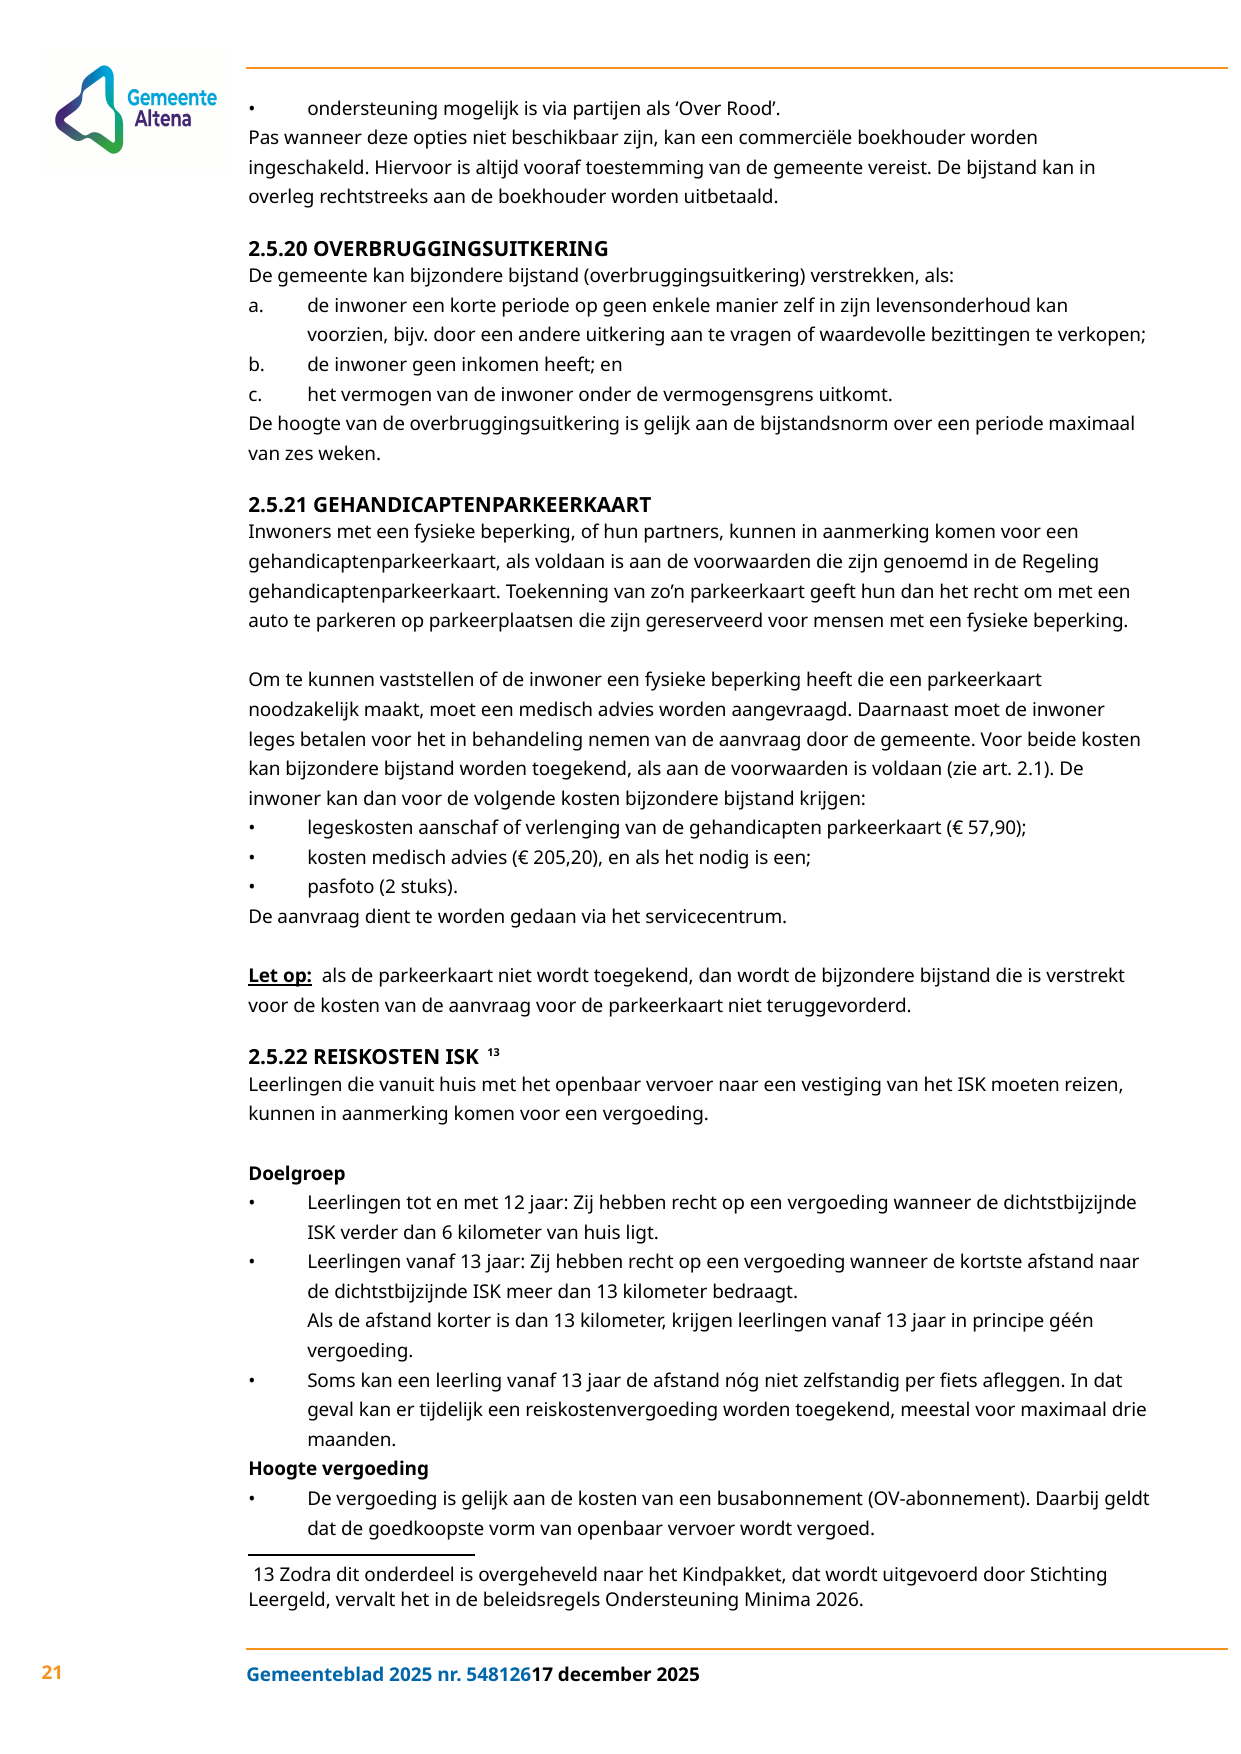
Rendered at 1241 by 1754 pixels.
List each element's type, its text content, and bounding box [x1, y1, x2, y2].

text Pas wanneer deze opties niet beschikbaar zijn, kan een commerciële boekhouder worden ingeschakeld. Hiervoor is altijd vooraf toestemming van de gemeente vereist. De bijstand kan in overleg rechtstreeks aan de boekhouder worden uitbetaald. [248, 124, 1152, 209]
list het vermogen van de inwoner onder de vermogensgrens uitkomt. [248, 381, 1152, 406]
text De aanvraag dient te worden gedaan via het servicecentrum. [248, 903, 1152, 929]
text Leerlingen die vanuit huis met het openbaar vervoer naar een vestiging van het ISK moeten reizen, kunnen in aanmerking komen voor een vergoeding. [248, 1071, 1152, 1126]
text 2.5.22 REISKOSTEN ISK [248, 1042, 1152, 1071]
text Let op: als de parkeerkaart niet wordt toegekend, dan wordt de bijzondere bijstand die is verstrekt voor de kosten van de aanvraag voor de parkeerkaart niet teruggevorderd. [248, 962, 1152, 1018]
text De hoogte van de overbruggingsuitkering is gelijk aan de bijstandsnorm over een periode maximaal van zes weken. [248, 410, 1152, 466]
list ondersteuning mogelijk is via partijen als ‘Over Rood’. [248, 95, 1152, 121]
list De vergoeding is gelijk aan de kosten van een busabonnement (OV-abonnement). Daarbij geldt dat de goedkoopste vorm van openbaar vervoer wordt vergoed. [248, 1485, 1152, 1540]
list de inwoner een korte periode op geen enkele manier zelf in zijn levensonderhoud kan voorzien, bijv. door een andere uitkering aan te vragen of waardevolle bezittingen te verkopen; [248, 292, 1152, 347]
text Om te kunnen vaststellen of de inwoner een fysieke beperking heeft die een parkeerkaart noodzakelijk maakt, moet een medisch advies worden aangevraagd. Daarnaast moet de inwoner leges betalen voor het in behandeling nemen van de aanvraag door de gemeente. Voor beide kosten kan bijzondere bijstand worden toegekend, als aan de voorwaarden is voldaan (zie art. 2.1). De inwoner kan dan voor de volgende kosten bijzondere bijstand krijgen: [248, 667, 1152, 811]
list legeskosten aanschaf of verlenging van de gehandicapten parkeerkaart (€ 57,90); [248, 814, 1152, 840]
list Leerlingen vanaf 13 jaar: Zij hebben recht op een vergoeding wanneer de kortste afstand naar de dichtstbijzijnde ISK meer dan 13 kilometer bedraagt. [248, 1248, 1152, 1304]
list Soms kan een leerling vanaf 13 jaar de afstand nóg niet zelfstandig per fiets afleggen. In dat geval kan er tijdelijk een reiskostenvergoeding worden toegekend, meestal voor maximaal drie maanden. [248, 1367, 1152, 1452]
text Doelgroep [248, 1160, 1152, 1185]
text Inwoners met een fysieke beperking, of hun partners, kunnen in aanmerking komen voor een gehandicaptenparkeerkaart, als voldaan is aan de voorwaarden die zijn genoemd in de Regeling gehandicaptenparkeerkaart. Toekenning van zo’n parkeerkaart geeft hun dan het recht om met een auto te parkeren op parkeerplaatsen die zijn gereserveerd voor mensen met een fysieke beperking. [248, 519, 1152, 633]
picture [41, 47, 231, 172]
list pasfoto (2 stuks). [248, 874, 1152, 899]
list de inwoner geen inkomen heeft; en [248, 351, 1152, 377]
text Zodra dit onderdeel is overgeheveld naar het Kindpakket, dat wordt uitgevoerd door Stichting Leergeld, vervalt het in de beleidsregels Ondersteuning Minima 2026. [248, 1561, 1152, 1612]
list Als de afstand korter is dan 13 kilometer, krijgen leerlingen vanaf 13 jaar in principe géén vergoeding. [248, 1308, 1152, 1363]
text 2.5.21 GEHANDICAPTENPARKEERKAART [248, 490, 1152, 519]
list kosten medisch advies (€ 205,20), en als het nodig is een; [248, 844, 1152, 870]
text 2.5.20 OVERBRUGGINGSUITKERING [248, 234, 1152, 262]
list Leerlingen tot en met 12 jaar: Zij hebben recht op een vergoeding wanneer de dichtstbijzijnde ISK verder dan 6 kilometer van huis ligt. [248, 1189, 1152, 1244]
text Hoogte vergoeding [248, 1456, 1152, 1481]
text De gemeente kan bijzondere bijstand (overbruggingsuitkering) verstrekken, als: [248, 262, 1152, 288]
